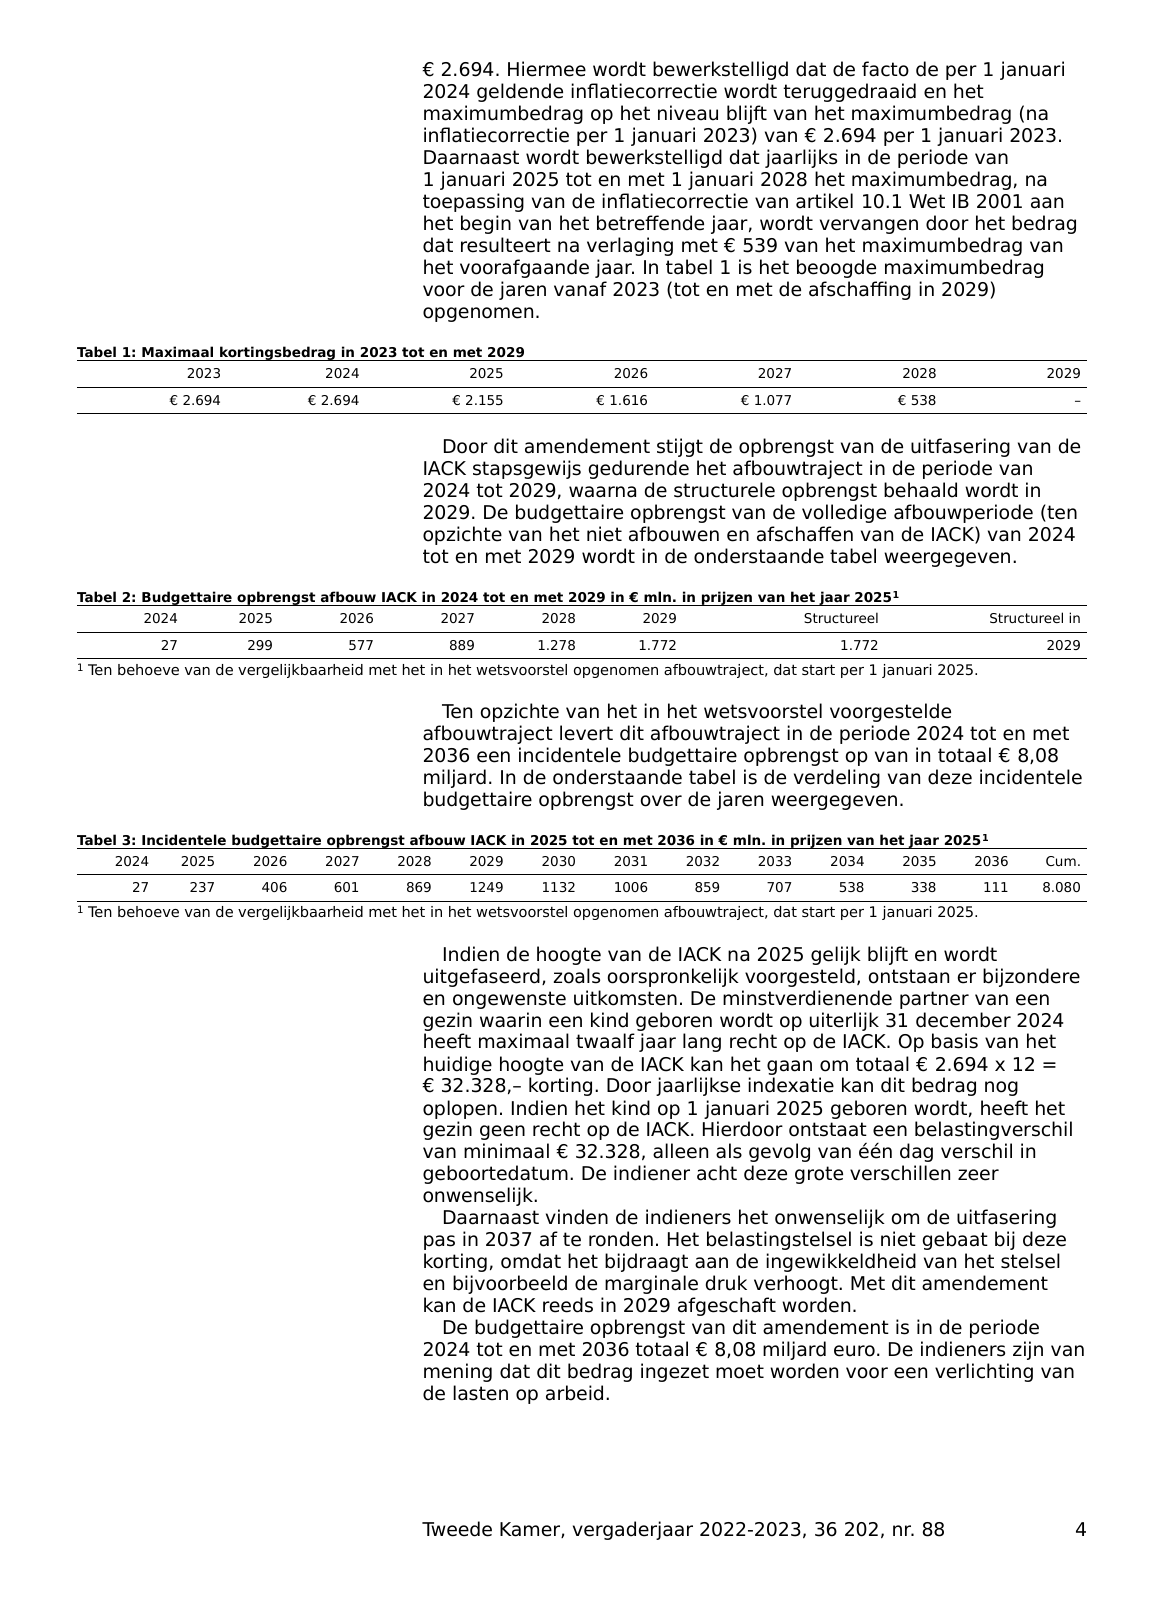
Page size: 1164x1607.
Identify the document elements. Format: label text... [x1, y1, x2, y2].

table_cell € 538 [798, 388, 942, 413]
table_cell 2023 [77, 361, 221, 387]
table_cell 1 Ten behoeve van de vergelijkbaarheid met het in het wetsvoorstel opgenomen afbouwtraject, dat start per 1 januari 2025. [77, 902, 1087, 921]
table_cell 2033 [726, 849, 798, 874]
table_cell 2024 [77, 849, 149, 874]
table_cell 2035 [870, 849, 942, 874]
table_cell € 1.616 [510, 388, 654, 413]
table_cell 2027 [380, 606, 481, 632]
text Daarnaast vinden de indieners het onwenselijk om de uitfasering pas in 2037 af te ronden. Het belastingstelsel is niet gebaat bij deze korting, omdat het bijdraagt aan de ingewikkeldheid van het stelsel en bijvoorbeeld de marginale druk verhoogt. Met dit amendement kan de IACK reeds in 2029 afgeschaft worden. [422, 1207, 1087, 1317]
table_cell 2025 [178, 606, 279, 632]
table_cell 707 [726, 875, 798, 901]
table_header Tabel 2: Budgettaire opbrengst afbouw IACK in 2024 tot en met 2029 in € mln. in prijzen van het jaar 20251 [77, 590, 1087, 605]
table_cell 2029 [582, 606, 683, 632]
table_cell € 2.694 [221, 388, 365, 413]
table_cell 1006 [582, 875, 654, 901]
table_cell 27 [77, 875, 149, 901]
table_cell 338 [870, 875, 942, 901]
text De budgettaire opbrengst van dit amendement is in de periode 2024 tot en met 2036 totaal € 8,08 miljard euro. De indieners zijn van mening dat dit bedrag ingezet moet worden voor een verlichting van de lasten op arbeid. [422, 1317, 1087, 1405]
table_cell 2024 [77, 606, 178, 632]
table_cell 8.080 [1015, 875, 1087, 901]
table_cell Structureel in [885, 606, 1087, 632]
table_header Tabel 1: Maximaal kortingsbedrag in 2023 tot en met 2029 [77, 345, 1087, 360]
table_cell 2024 [221, 361, 365, 387]
table_cell 859 [654, 875, 726, 901]
table_cell 2026 [510, 361, 654, 387]
table_cell 889 [380, 633, 481, 658]
table_cell 1.772 [582, 633, 683, 658]
table_cell 2027 [654, 361, 798, 387]
text Door dit amendement stijgt de opbrengst van de uitfasering van de IACK stapsgewijs gedurende het afbouwtraject in de periode van 2024 tot 2029, waarna de structurele opbrengst behaald wordt in 2029. De budgettaire opbrengst van de volledige afbouwperiode (ten opzichte van het niet afbouwen en afschaffen van de IACK) van 2024 tot en met 2029 wordt in de onderstaande tabel weergegeven. [422, 436, 1087, 568]
table_cell 299 [178, 633, 279, 658]
table_cell 2025 [365, 361, 509, 387]
table_cell € 1.077 [654, 388, 798, 413]
table_cell 2032 [654, 849, 726, 874]
table_cell 1249 [438, 875, 509, 901]
table_cell 2027 [293, 849, 365, 874]
table_cell 1132 [510, 875, 582, 901]
table_cell 27 [77, 633, 178, 658]
table_cell 2029 [885, 633, 1087, 658]
table_cell 2028 [798, 361, 942, 387]
table_cell Cum. [1015, 849, 1087, 874]
table_cell 2030 [510, 849, 582, 874]
table_cell 2036 [942, 849, 1014, 874]
table_cell 577 [279, 633, 380, 658]
table_cell 237 [149, 875, 221, 901]
table_cell 1 Ten behoeve van de vergelijkbaarheid met het in het wetsvoorstel opgenomen afbouwtraject, dat start per 1 januari 2025. [77, 659, 1087, 678]
table_cell 2034 [798, 849, 870, 874]
text Ten opzichte van het in het wetsvoorstel voorgestelde afbouwtraject levert dit afbouwtraject in de periode 2024 tot en met 2036 een incidentele budgettaire opbrengst op van in totaal € 8,08 miljard. In de onderstaande tabel is de verdeling van deze incidentele budgettaire opbrengst over de jaren weergegeven. [422, 701, 1087, 811]
table_cell 2029 [942, 361, 1087, 387]
text € 2.694. Hiermee wordt bewerkstelligd dat de facto de per 1 januari 2024 geldende inflatiecorrectie wordt teruggedraaid en het maximumbedrag op het niveau blijft van het maximumbedrag (na inflatiecorrectie per 1 januari 2023) van € 2.694 per 1 januari 2023. Daarnaast wordt bewerkstelligd dat jaarlijks in de periode van 1 januari 2025 tot en met 1 januari 2028 het maximumbedrag, na toepassing van de inflatiecorrectie van artikel 10.1 Wet IB 2001 aan het begin van het betreffende jaar, wordt vervangen door het bedrag dat resulteert na verlaging met € 539 van het maximumbedrag van het voorafgaande jaar. In tabel 1 is het beoogde maximumbedrag voor de jaren vanaf 2023 (tot en met de afschaffing in 2029) opgenomen. [422, 59, 1087, 323]
table_cell € 2.155 [365, 388, 509, 413]
table_cell 2026 [279, 606, 380, 632]
table_cell 2029 [438, 849, 509, 874]
table_cell 1.772 [683, 633, 884, 658]
table_cell 406 [221, 875, 293, 901]
table_cell – [942, 388, 1087, 413]
table_cell Structureel [683, 606, 884, 632]
table_cell € 2.694 [77, 388, 221, 413]
table_cell 2028 [365, 849, 437, 874]
text Indien de hoogte van de IACK na 2025 gelijk blijft en wordt uitgefaseerd, zoals oorspronkelijk voorgesteld, ontstaan er bijzondere en ongewenste uitkomsten. De minstverdienende partner van een gezin waarin een kind geboren wordt op uiterlijk 31 december 2024 heeft maximaal twaalf jaar lang recht op de IACK. Op basis van het huidige hoogte van de IACK kan het gaan om totaal € 2.694 x 12 = € 32.328,– korting. Door jaarlijkse indexatie kan dit bedrag nog oplopen. Indien het kind op 1 januari 2025 geboren wordt, heeft het gezin geen recht op de IACK. Hierdoor ontstaat een belastingverschil van minimaal € 32.328, alleen als gevolg van één dag verschil in geboortedatum. De indiener acht deze grote verschillen zeer onwenselijk. [422, 943, 1087, 1207]
table_header Tabel 3: Incidentele budgettaire opbrengst afbouw IACK in 2025 tot en met 2036 in € mln. in prijzen van het jaar 20251 [77, 833, 1087, 848]
table_cell 1.278 [481, 633, 582, 658]
table_cell 2025 [149, 849, 221, 874]
table_cell 111 [942, 875, 1014, 901]
table_cell 869 [365, 875, 437, 901]
table_cell 2031 [582, 849, 654, 874]
table_cell 2028 [481, 606, 582, 632]
table_cell 538 [798, 875, 870, 901]
table_cell 2026 [221, 849, 293, 874]
table_cell 601 [293, 875, 365, 901]
